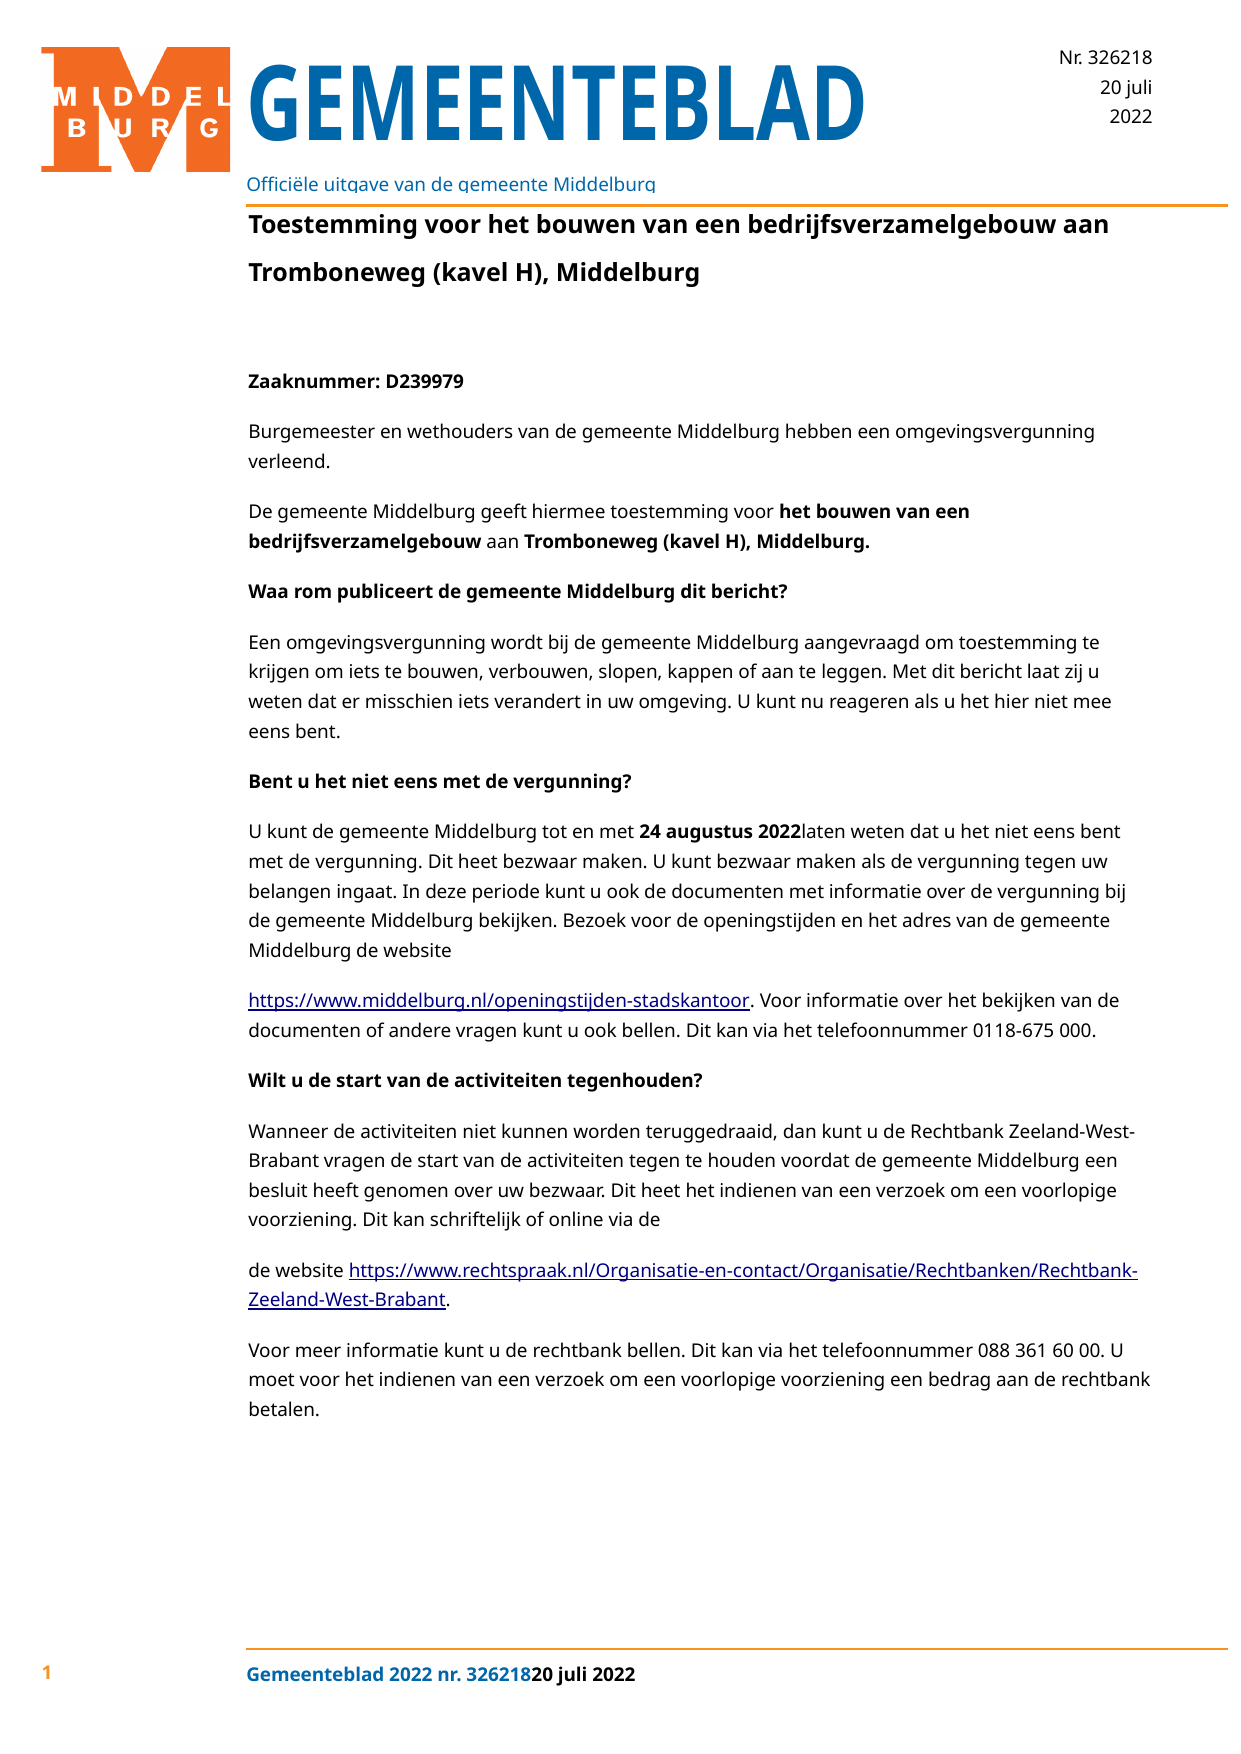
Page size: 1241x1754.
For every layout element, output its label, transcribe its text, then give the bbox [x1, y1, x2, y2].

text U kunt de gemeente Middelburg tot en met 24 augustus 2022laten weten dat u het niet eens bent met de vergunning. Dit heet bezwaar maken. U kunt bezwaar maken als de vergunning tegen uw belangen ingaat. In deze periode kunt u ook de documenten met informatie over de vergunning bij de gemeente Middelburg bekijken. Bezoek voor de openingstijden en het adres van de gemeente Middelburg de website [248, 819, 1152, 963]
text Bent u het niet eens met de vergunning? [248, 768, 1152, 794]
text de website https://www.rechtspraak.nl/Organisatie-en-contact/Organisatie/Rechtbanken/Rechtbank-Zeeland-West-Brabant. [248, 1257, 1152, 1312]
text Toestemming voor het bouwen van een bedrijfsverzamelgebouw aan Tromboneweg (kavel H), Middelburg [248, 207, 1152, 288]
text De gemeente Middelburg geeft hiermee toestemming voor het bouwen van een bedrijfsverzamelgebouw aan Tromboneweg (kavel H), Middelburg. [248, 499, 1152, 554]
text Burgemeester en wethouders van de gemeente Middelburg hebben een omgevingsvergunning verleend. [248, 419, 1152, 474]
text Waa rom publiceert de gemeente Middelburg dit bericht? [248, 579, 1152, 604]
text Wilt u de start van de activiteiten tegenhouden? [248, 1067, 1152, 1093]
text Wanneer de activiteiten niet kunnen worden teruggedraaid, dan kunt u de Rechtbank Zeeland-West-Brabant vragen de start van de activiteiten tegen te houden voordat de gemeente Middelburg een besluit heeft genomen over uw bezwaar. Dit heet het indienen van een verzoek om een voorlopige voorziening. Dit kan schriftelijk of online via de [248, 1118, 1152, 1232]
text Voor meer informatie kunt u de rechtbank bellen. Dit kan via het telefoonnummer 088 361 60 00. U moet voor het indienen van een verzoek om een voorlopige voorziening een bedrag aan de rechtbank betalen. [248, 1337, 1152, 1422]
text Zaaknummer: D239979 [248, 368, 1152, 394]
text https://www.middelburg.nl/openingstijden-stadskantoor. Voor informatie over het bekijken van de documenten of andere vragen kunt u ook bellen. Dit kan via het telefoonnummer 0118-675 000. [248, 987, 1152, 1043]
text Een omgevingsvergunning wordt bij de gemeente Middelburg aangevraagd om toestemming te krijgen om iets te bouwen, verbouwen, slopen, kappen of aan te leggen. Met dit bericht laat zij u weten dat er misschien iets verandert in uw omgeving. U kunt nu reageren als u het hier niet mee eens bent. [248, 629, 1152, 744]
picture [41, 47, 231, 172]
